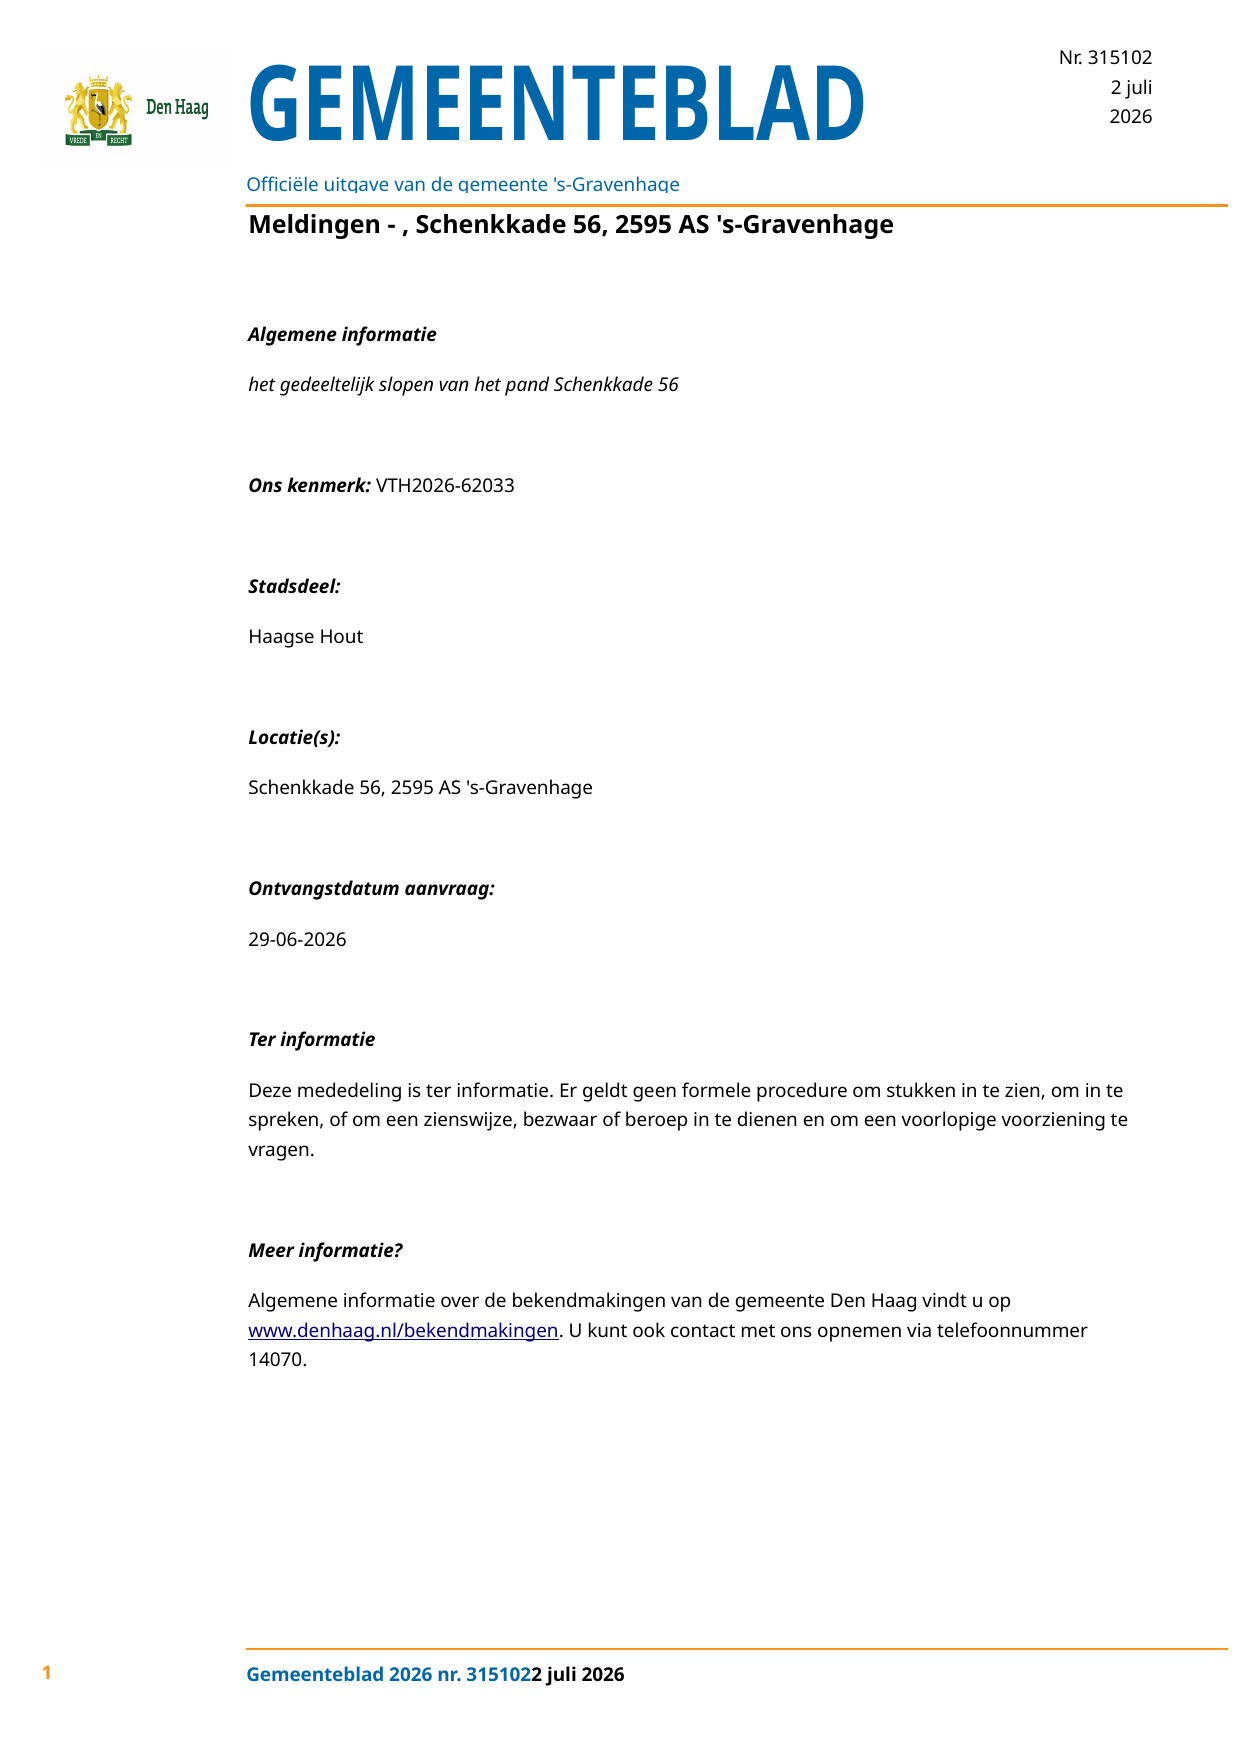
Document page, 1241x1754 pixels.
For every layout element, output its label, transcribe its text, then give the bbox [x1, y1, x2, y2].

text Ontvangstdatum aanvraag: [248, 875, 1152, 901]
text Schenkkade 56, 2595 AS 's-Gravenhage [248, 774, 1152, 800]
text Meldingen - , Schenkkade 56, 2595 AS 's-Gravenhage [248, 207, 1152, 241]
text Algemene informatie over de bekendmakingen van de gemeente Den Haag vindt u op www.denhaag.nl/bekendmakingen. U kunt ook contact met ons opnemen via telefoonnummer 14070. [248, 1287, 1152, 1372]
text Ter informatie [248, 1027, 1152, 1052]
text Deze mededeling is ter informatie. Er geldt geen formele procedure om stukken in te zien, om in te spreken, of om een zienswijze, bezwaar of beroep in te dienen en om een voorlopige voorziening te vragen. [248, 1077, 1152, 1162]
text Locatie(s): [248, 724, 1152, 750]
text Meer informatie? [248, 1237, 1152, 1263]
text 29-06-2026 [248, 926, 1152, 951]
text Stadsdeel: [248, 573, 1152, 598]
text Ons kenmerk: VTH2026-62033 [248, 472, 1152, 498]
text Haagse Hout [248, 623, 1152, 649]
text het gedeeltelijk slopen van het pand Schenkkade 56 [248, 371, 1152, 397]
text Algemene informatie [248, 321, 1152, 346]
picture [41, 47, 231, 172]
